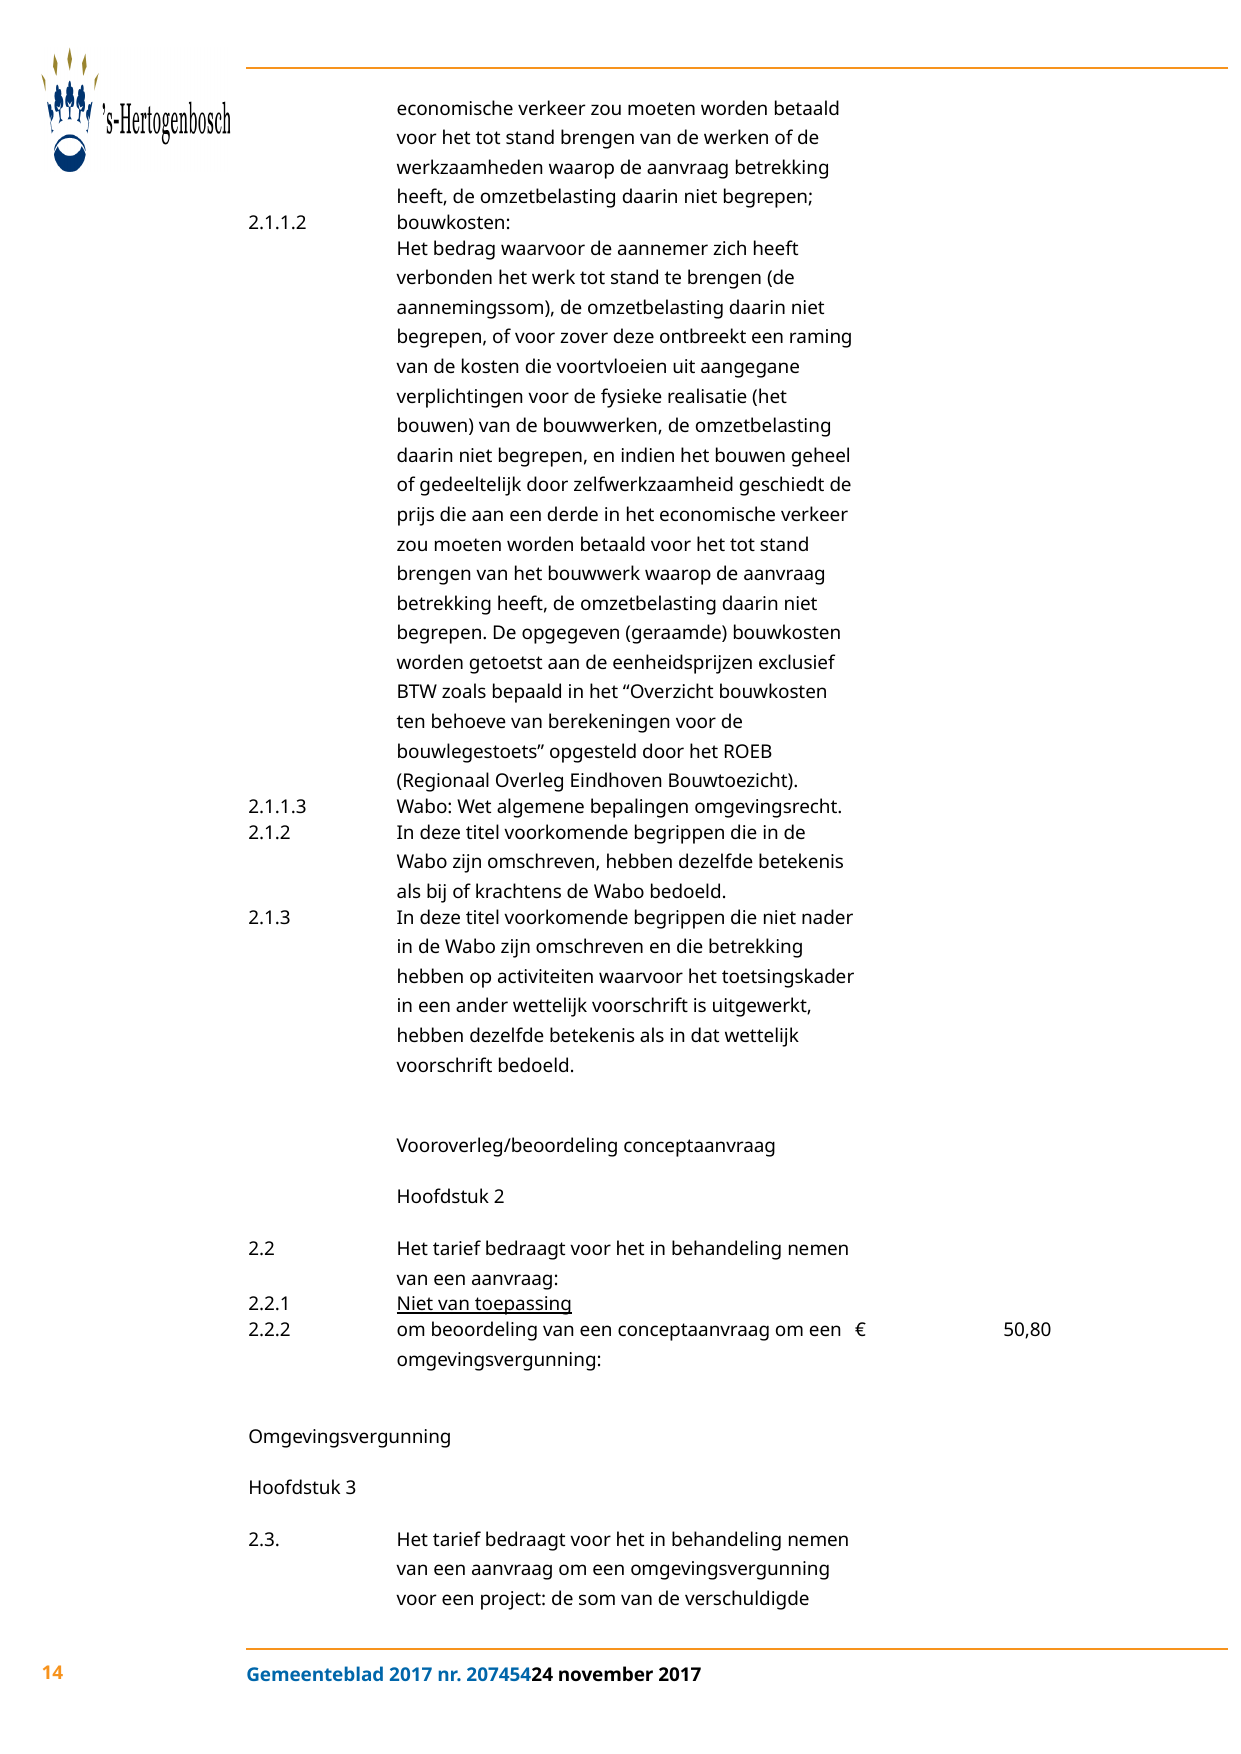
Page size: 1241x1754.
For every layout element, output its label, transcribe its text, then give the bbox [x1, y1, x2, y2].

table_cell [1003, 1184, 1152, 1209]
table_cell [1003, 1291, 1152, 1316]
table_cell [855, 1103, 1003, 1129]
table_cell Het tarief bedraagt voor het in behandeling nemen van een aanvraag om een omgevingsvergunning voor een project: de som van de verschuldigde [396, 1526, 855, 1611]
table_cell In deze titel voorkomende begrippen die in de Wabo zijn omschreven, hebben dezelfde betekenis als bij of krachtens de Wabo bedoeld. [396, 819, 855, 904]
table_cell 2.1.1.3 [248, 793, 396, 819]
table_cell [1003, 209, 1152, 235]
table_cell [248, 235, 396, 793]
table_cell Het bedrag waarvoor de aannemer zich heeft verbonden het werk tot stand te brengen (de aannemingssom), de omzetbelasting daarin niet begrepen, of voor zover deze ontbreekt een raming van de kosten die voortvloeien uit aangegane verplichtingen voor de fysieke realisatie (het bouwen) van de bouwwerken, de omzetbelasting daarin niet begrepen, en indien het bouwen geheel of gedeeltelijk door zelfwerkzaamheid geschiedt de prijs die aan een derde in het economische verkeer zou moeten worden betaald voor het tot stand brengen van het bouwwerk waarop de aanvraag betrekking heeft, de omzetbelasting daarin niet begrepen. De opgegeven (geraamde) bouwkosten worden getoetst aan de eenheidsprijzen exclusief BTW zoals bepaald in het “Overzicht bouwkosten ten behoeve van berekeningen voor de bouwlegestoets” opgesteld door het ROEB (Regionaal Overleg Eindhoven Bouwtoezicht). [396, 235, 855, 793]
table_cell Omgevingsvergunning [248, 1423, 1152, 1449]
table_header Vooroverleg/beoordeling conceptaanvraag [396, 1132, 855, 1158]
table_cell [396, 1078, 855, 1103]
table_cell [1003, 1526, 1152, 1611]
table_cell [855, 904, 1003, 1077]
table_cell [248, 1158, 396, 1184]
table_cell 2.1.3 [248, 904, 396, 1077]
table_cell [248, 1210, 396, 1235]
table_cell [855, 1184, 1003, 1209]
table_cell 2.2.2 [248, 1316, 396, 1372]
table_cell Hoofdstuk 2 [396, 1184, 855, 1209]
table_cell [855, 1235, 1003, 1291]
table_cell Het tarief bedraagt voor het in behandeling nemen van een aanvraag: [396, 1235, 855, 1291]
table_cell [396, 1158, 855, 1184]
table_cell 2.2 [248, 1235, 396, 1291]
table_cell [855, 793, 1003, 819]
table_cell [1003, 95, 1152, 209]
table_cell [855, 1158, 1003, 1184]
table_cell [396, 1210, 855, 1235]
table_cell [248, 1500, 1152, 1526]
table_cell € [855, 1316, 1003, 1372]
table_cell [855, 1526, 1003, 1611]
table_cell [855, 235, 1003, 793]
table_header [855, 1132, 1003, 1158]
table_cell [855, 1078, 1003, 1103]
table_cell om beoordeling van een conceptaanvraag om een omgevingsvergunning: [396, 1316, 855, 1372]
table_cell [1003, 1078, 1152, 1103]
table_cell [1003, 793, 1152, 819]
table_cell [1003, 1235, 1152, 1291]
table_cell 50,80 [1003, 1316, 1152, 1372]
table_cell [1003, 819, 1152, 904]
table_cell 2.2.1 [248, 1291, 396, 1316]
table_cell [248, 95, 396, 209]
table_cell economische verkeer zou moeten worden betaald voor het tot stand brengen van de werken of de werkzaamheden waarop de aanvraag betrekking heeft, de omzetbelasting daarin niet begrepen; [396, 95, 855, 209]
table_cell [248, 1449, 1152, 1474]
table_cell Wabo: Wet algemene bepalingen omgevingsrecht. [396, 793, 855, 819]
table_cell [248, 1184, 396, 1209]
table_cell [248, 1103, 396, 1129]
table_cell [855, 1291, 1003, 1316]
table_cell 2.1.1.2 [248, 209, 396, 235]
table_cell 2.3. [248, 1526, 396, 1611]
table_cell [1003, 1210, 1152, 1235]
table_cell [248, 1397, 1152, 1423]
table_cell 2.1.2 [248, 819, 396, 904]
table_cell Hoofdstuk 3 [248, 1475, 1152, 1500]
table_cell bouwkosten: [396, 209, 855, 235]
table_cell [396, 1103, 855, 1129]
table_cell Niet van toepassing [396, 1291, 855, 1316]
picture [41, 47, 231, 172]
table_cell [1003, 1103, 1152, 1129]
table_cell [1003, 1158, 1152, 1184]
table_header [248, 1132, 396, 1158]
table_header [1003, 1132, 1152, 1158]
table_cell [1003, 904, 1152, 1077]
table_cell [248, 1078, 396, 1103]
table_cell [855, 819, 1003, 904]
table_cell [855, 95, 1003, 209]
table_cell [855, 209, 1003, 235]
table_cell In deze titel voorkomende begrippen die niet nader in de Wabo zijn omschreven en die betrekking hebben op activiteiten waarvoor het toetsingskader in een ander wettelijk voorschrift is uitgewerkt, hebben dezelfde betekenis als in dat wettelijk voorschrift bedoeld. [396, 904, 855, 1077]
table_cell [248, 1372, 1152, 1397]
table_cell [1003, 235, 1152, 793]
table_cell [855, 1210, 1003, 1235]
